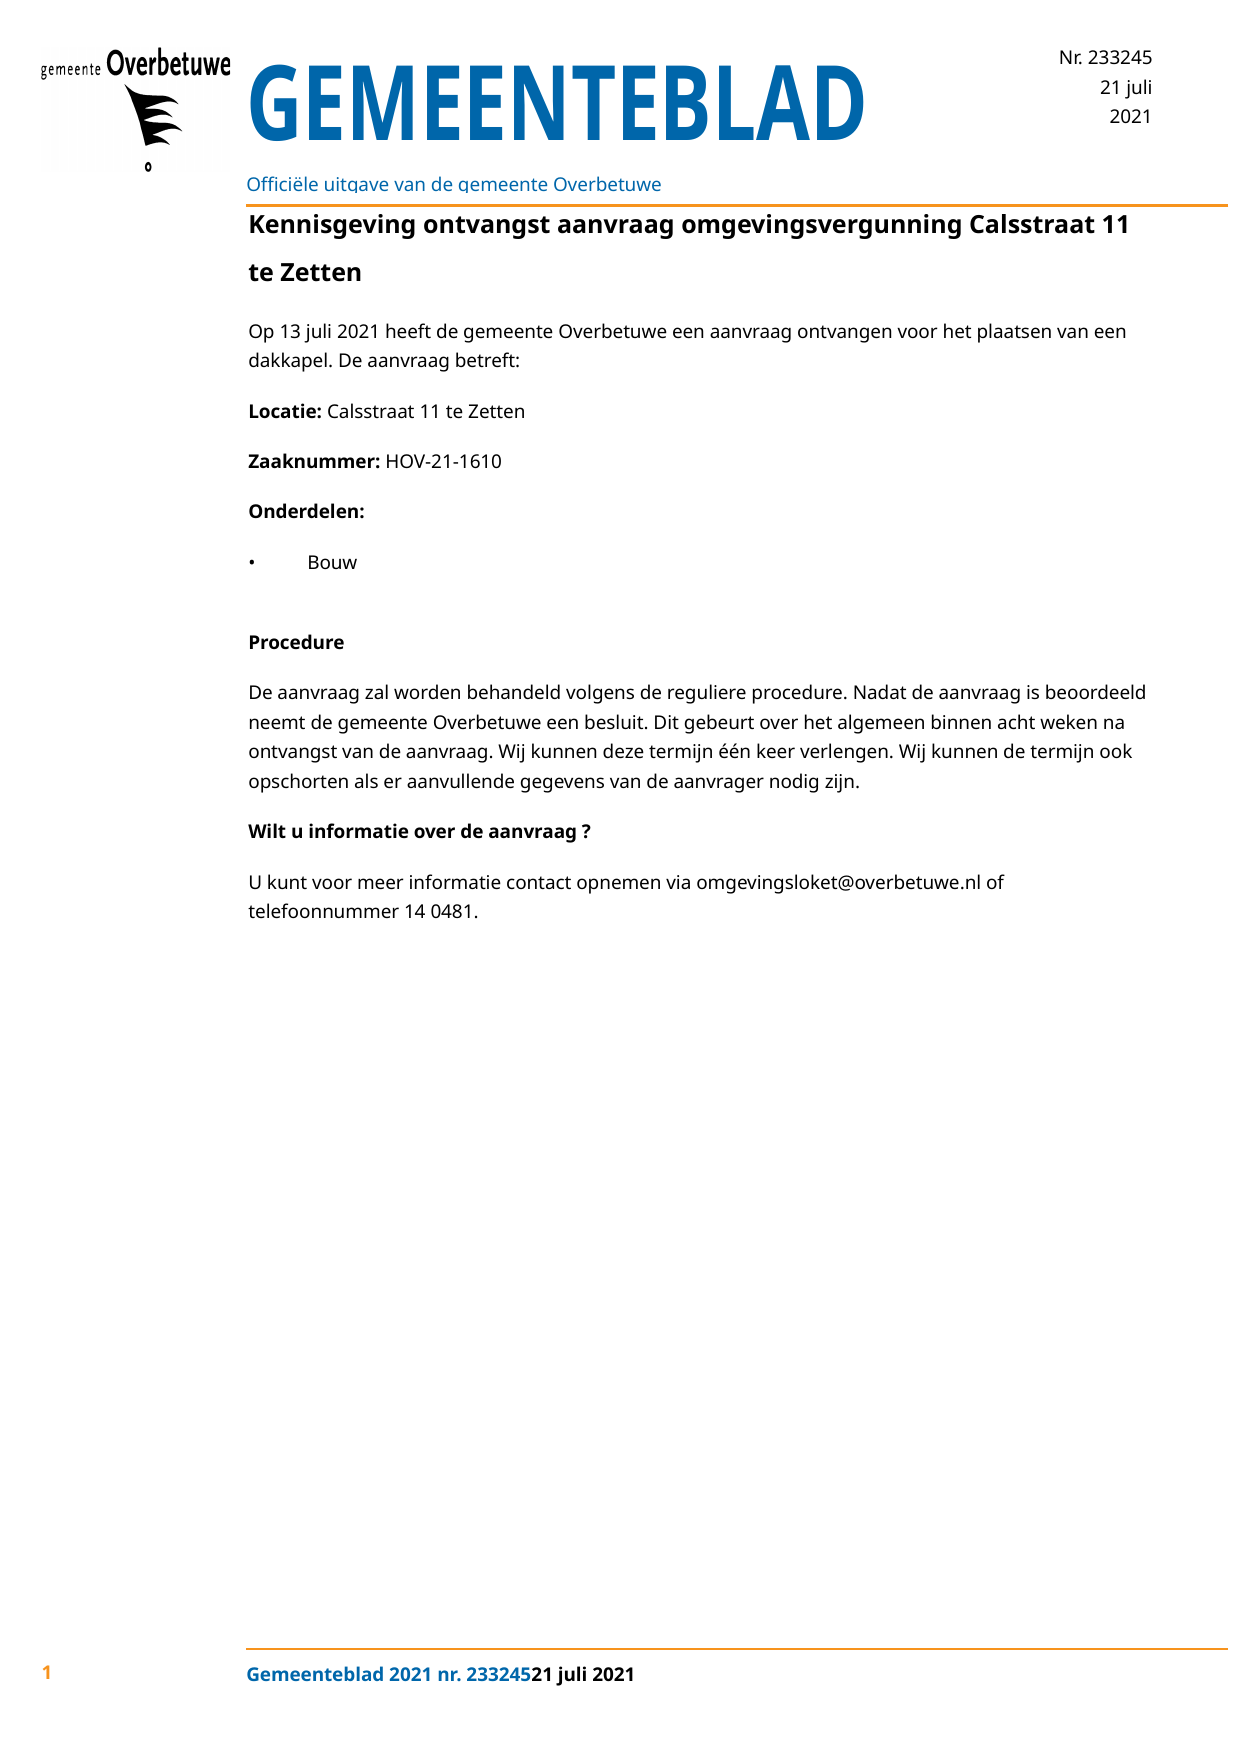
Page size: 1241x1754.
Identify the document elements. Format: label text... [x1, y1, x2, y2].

text De aanvraag zal worden behandeld volgens de reguliere procedure. Nadat de aanvraag is beoordeeld neemt de gemeente Overbetuwe een besluit. Dit gebeurt over het algemeen binnen acht weken na ontvangst van de aanvraag. Wij kunnen deze termijn één keer verlengen. Wij kunnen de termijn ook opschorten als er aanvullende gegevens van de aanvrager nodig zijn. [248, 679, 1152, 794]
text U kunt voor meer informatie contact opnemen via omgevingsloket@overbetuwe.nl of telefoonnummer 14 0481. [248, 869, 1152, 924]
text Procedure [248, 629, 1152, 655]
text Kennisgeving ontvangst aanvraag omgevingsvergunning Calsstraat 11 te Zetten [248, 207, 1152, 288]
list Bouw [248, 549, 1152, 575]
picture [41, 47, 231, 172]
text Wilt u informatie over de aanvraag ? [248, 819, 1152, 844]
text Op 13 juli 2021 heeft de gemeente Overbetuwe een aanvraag ontvangen voor het plaatsen van een dakkapel. De aanvraag betreft: [248, 318, 1152, 373]
text Zaaknummer: HOV-21-1610 [248, 448, 1152, 474]
text Locatie: Calsstraat 11 te Zetten [248, 398, 1152, 424]
text Onderdelen: [248, 499, 1152, 524]
